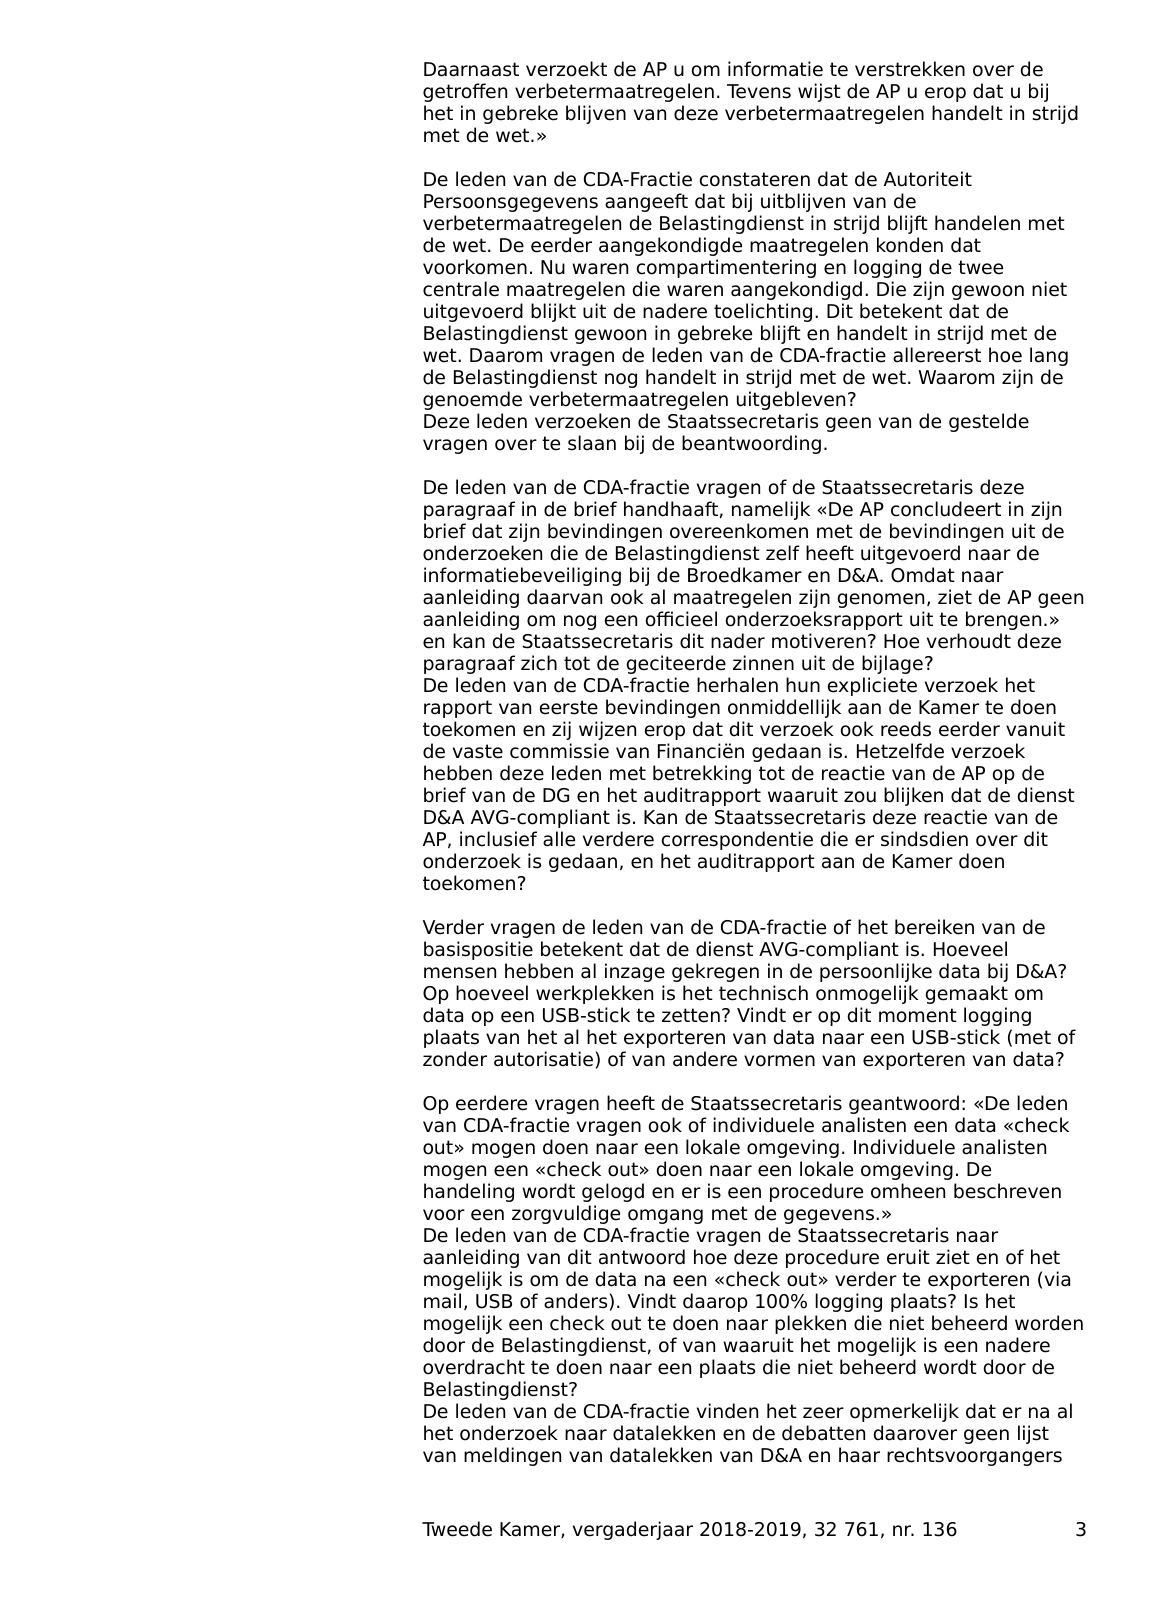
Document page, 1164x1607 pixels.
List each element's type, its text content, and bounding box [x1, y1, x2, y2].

text Daarnaast verzoekt de AP u om informatie te verstrekken over de getroffen verbetermaatregelen. Tevens wijst de AP u erop dat u bij het in gebreke blijven van deze verbetermaatregelen handelt in strijd met de wet.» [422, 59, 1087, 147]
text Deze leden verzoeken de Staatssecretaris geen van de gestelde vragen over te slaan bij de beantwoording. [422, 411, 1087, 455]
text De leden van de CDA-fractie vragen de Staatssecretaris naar aanleiding van dit antwoord hoe deze procedure eruit ziet en of het mogelijk is om de data na een «check out» verder te exporteren (via mail, USB of anders). Vindt daarop 100% logging plaats? Is het mogelijk een check out te doen naar plekken die niet beheerd worden door de Belastingdienst, of van waaruit het mogelijk is een nadere overdracht te doen naar een plaats die niet beheerd wordt door de Belastingdienst? [422, 1225, 1087, 1401]
text De leden van de CDA-fractie vragen of de Staatssecretaris deze paragraaf in de brief handhaaft, namelijk «De AP concludeert in zijn brief dat zijn bevindingen overeenkomen met de bevindingen uit de onderzoeken die de Belastingdienst zelf heeft uitgevoerd naar de informatiebeveiliging bij de Broedkamer en D&A. Omdat naar aanleiding daarvan ook al maatregelen zijn genomen, ziet de AP geen aanleiding om nog een officieel onderzoeksrapport uit te brengen.» en kan de Staatssecretaris dit nader motiveren? Hoe verhoudt deze paragraaf zich tot de geciteerde zinnen uit de bijlage? [422, 477, 1087, 675]
text De leden van de CDA-fractie herhalen hun expliciete verzoek het rapport van eerste bevindingen onmiddellijk aan de Kamer te doen toekomen en zij wijzen erop dat dit verzoek ook reeds eerder vanuit de vaste commissie van Financiën gedaan is. Hetzelfde verzoek hebben deze leden met betrekking tot de reactie van de AP op de brief van de DG en het auditrapport waaruit zou blijken dat de dienst D&A AVG-compliant is. Kan de Staatssecretaris deze reactie van de AP, inclusief alle verdere correspondentie die er sindsdien over dit onderzoek is gedaan, en het auditrapport aan de Kamer doen toekomen? [422, 675, 1087, 895]
text De leden van de CDA-Fractie constateren dat de Autoriteit Persoonsgegevens aangeeft dat bij uitblijven van de verbetermaatregelen de Belastingdienst in strijd blijft handelen met de wet. De eerder aangekondigde maatregelen konden dat voorkomen. Nu waren compartimentering en logging de twee centrale maatregelen die waren aangekondigd. Die zijn gewoon niet uitgevoerd blijkt uit de nadere toelichting. Dit betekent dat de Belastingdienst gewoon in gebreke blijft en handelt in strijd met de wet. Daarom vragen de leden van de CDA-fractie allereerst hoe lang de Belastingdienst nog handelt in strijd met de wet. Waarom zijn de genoemde verbetermaatregelen uitgebleven? [422, 169, 1087, 411]
text Op eerdere vragen heeft de Staatssecretaris geantwoord: «De leden van CDA-fractie vragen ook of individuele analisten een data «check out» mogen doen naar een lokale omgeving. Individuele analisten mogen een «check out» doen naar een lokale omgeving. De handeling wordt gelogd en er is een procedure omheen beschreven voor een zorgvuldige omgang met de gegevens.» [422, 1093, 1087, 1225]
text De leden van de CDA-fractie vinden het zeer opmerkelijk dat er na al het onderzoek naar datalekken en de debatten daarover geen lijst van meldingen van datalekken van D&A en haar rechtsvoorgangers [422, 1401, 1087, 1467]
text Verder vragen de leden van de CDA-fractie of het bereiken van de basispositie betekent dat de dienst AVG-compliant is. Hoeveel mensen hebben al inzage gekregen in de persoonlijke data bij D&A? Op hoeveel werkplekken is het technisch onmogelijk gemaakt om data op een USB-stick te zetten? Vindt er op dit moment logging plaats van het al het exporteren van data naar een USB-stick (met of zonder autorisatie) of van andere vormen van exporteren van data? [422, 917, 1087, 1071]
